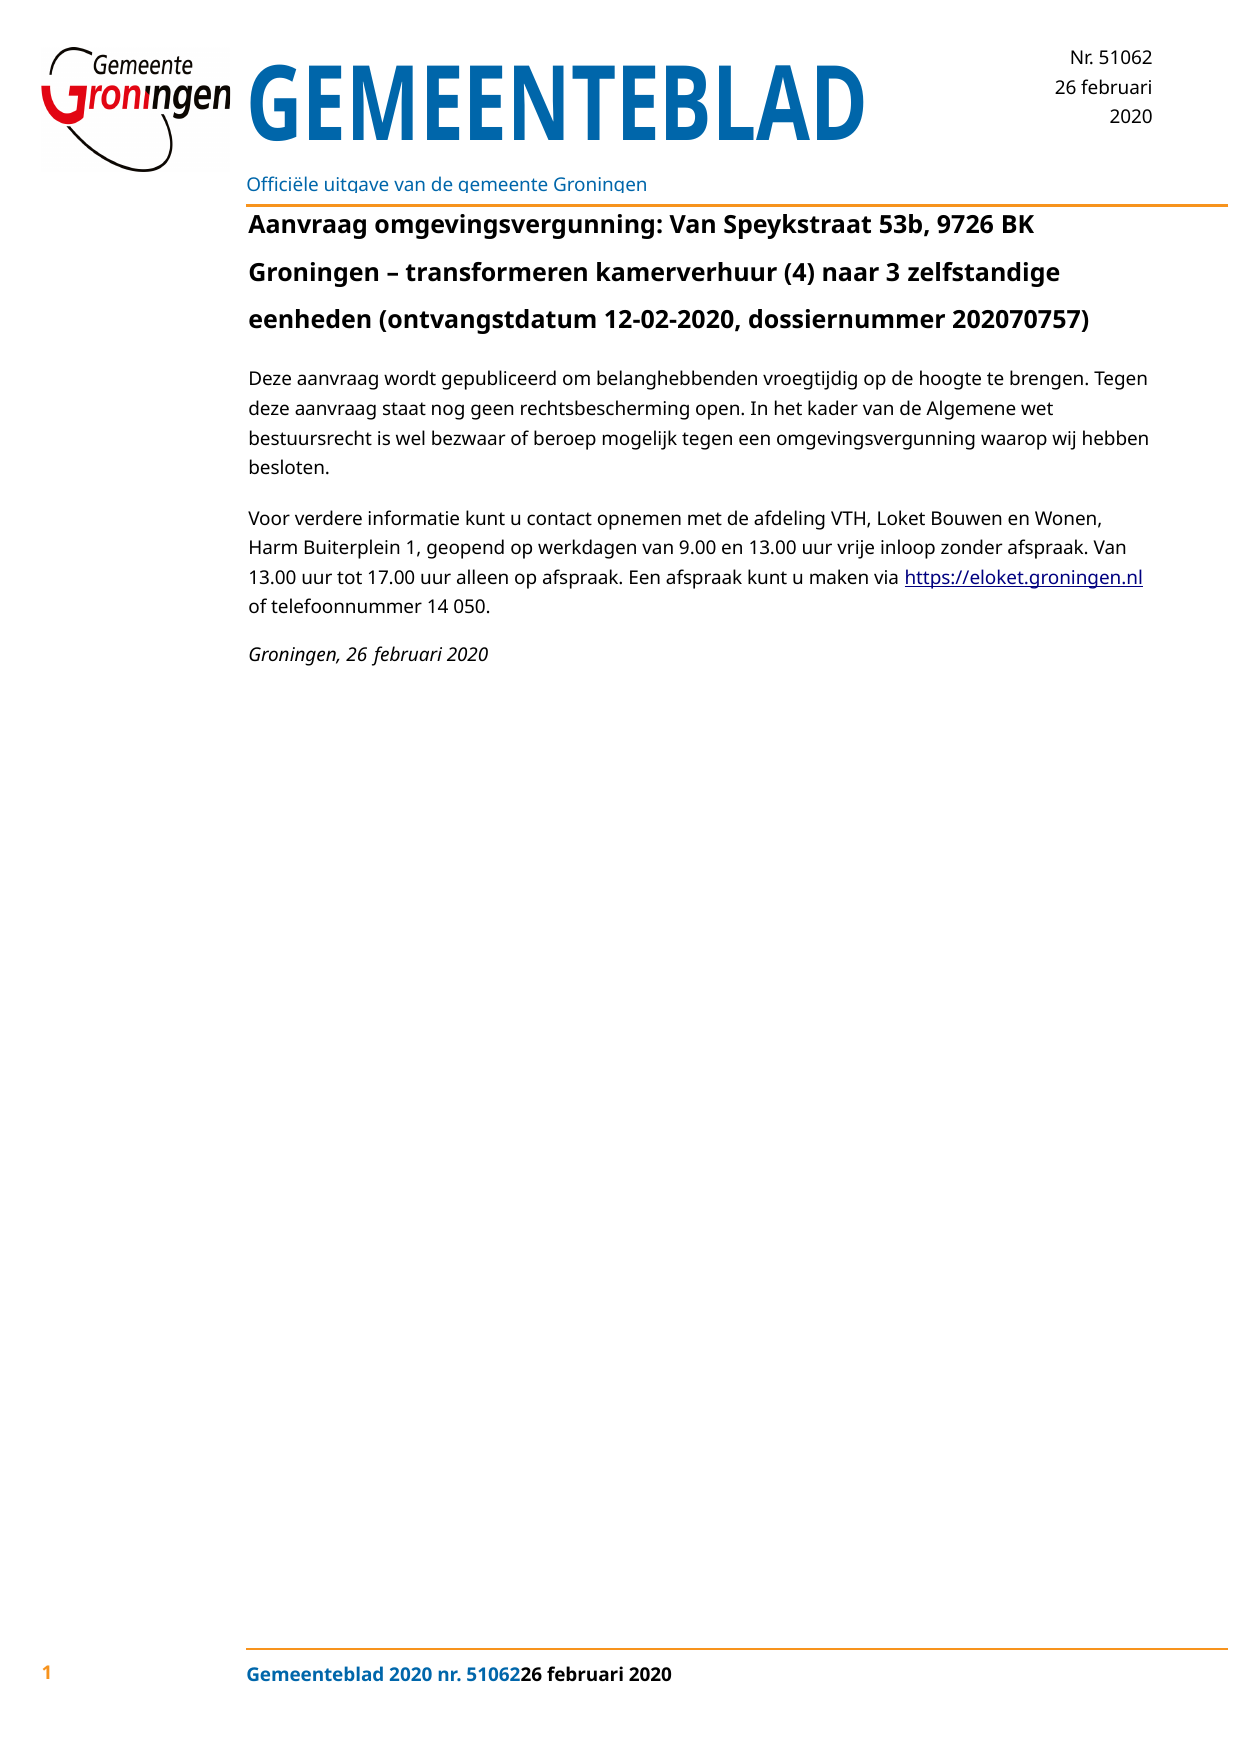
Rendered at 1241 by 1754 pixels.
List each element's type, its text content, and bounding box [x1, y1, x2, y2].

text Voor verdere informatie kunt u contact opnemen met de afdeling VTH, Loket Bouwen en Wonen, Harm Buiterplein 1, geopend op werkdagen van 9.00 en 13.00 uur vrije inloop zonder afspraak. Van 13.00 uur tot 17.00 uur alleen op afspraak. Een afspraak kunt u maken via https://eloket.groningen.nl of telefoonnummer 14 050. [248, 505, 1152, 619]
text Deze aanvraag wordt gepubliceerd om belanghebbenden vroegtijdig op de hoogte te brengen. Tegen deze aanvraag staat nog geen rechtsbescherming open. In het kader van de Algemene wet bestuursrecht is wel bezwaar of beroep mogelijk tegen een omgevingsvergunning waarop wij hebben besloten. [248, 366, 1152, 480]
text Aanvraag omgevingsvergunning: Van Speykstraat 53b, 9726 BK Groningen – transformeren kamerverhuur (4) naar 3 zelfstandige eenheden (ontvangstdatum 12-02-2020, dossiernummer 202070757) [248, 207, 1152, 336]
text Groningen, 26 februari 2020 [248, 641, 1152, 667]
picture [41, 47, 231, 172]
